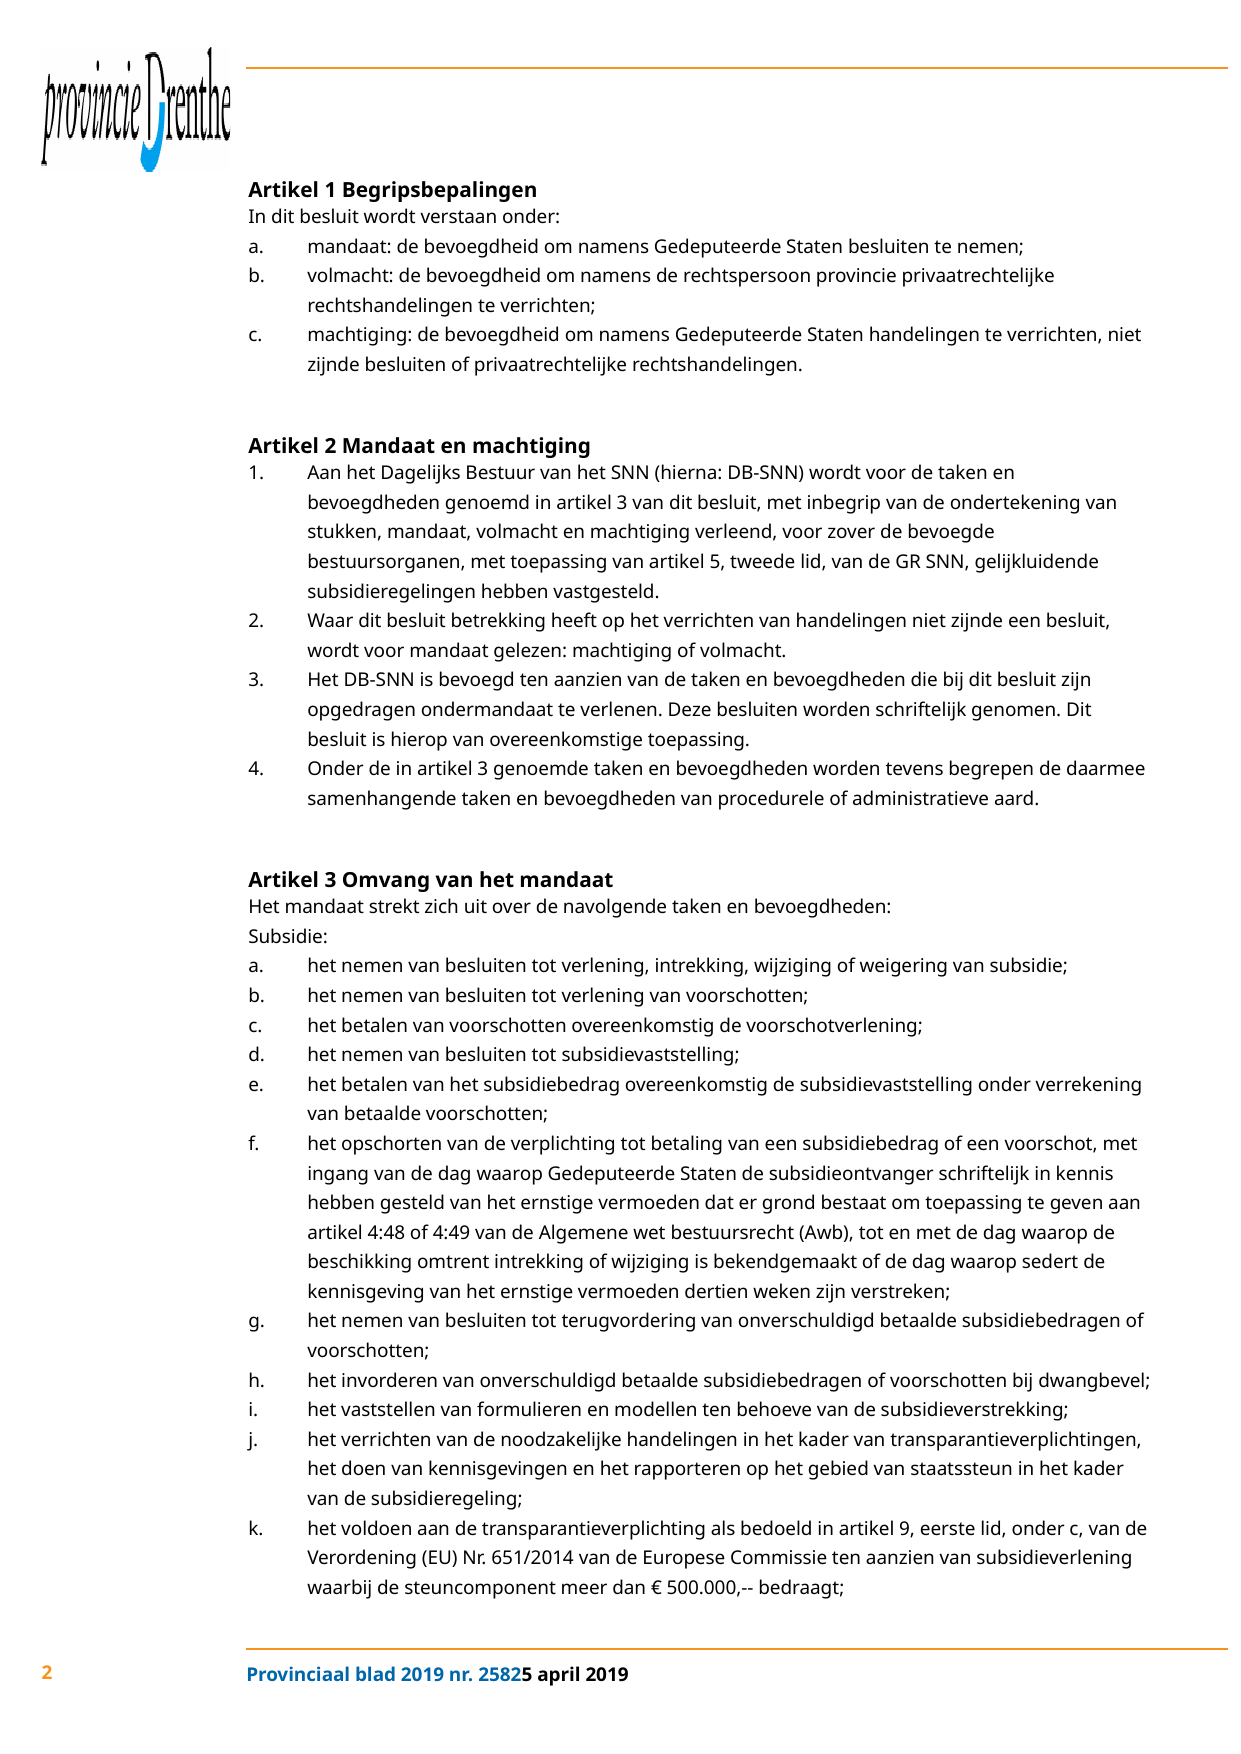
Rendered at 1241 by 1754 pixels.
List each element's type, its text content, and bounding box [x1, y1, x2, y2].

list volmacht: de bevoegdheid om namens de rechtspersoon provincie privaatrechtelijke rechtshandelingen te verrichten; [248, 262, 1152, 318]
picture [41, 47, 231, 172]
list het voldoen aan de transparantieverplichting als bedoeld in artikel 9, eerste lid, onder c, van de Verordening (EU) Nr. 651/2014 van de Europese Commissie ten aanzien van subsidieverlening waarbij de steuncomponent meer dan € 500.000,-- bedraagt; [248, 1515, 1152, 1599]
list het nemen van besluiten tot verlening van voorschotten; [248, 982, 1152, 1008]
list Waar dit besluit betrekking heeft op het verrichten van handelingen niet zijnde een besluit, wordt voor mandaat gelezen: machtiging of volmacht. [248, 607, 1152, 663]
list het vaststellen van formulieren en modellen ten behoeve van de subsidieverstrekking; [248, 1396, 1152, 1422]
list Het DB-SNN is bevoegd ten aanzien van de taken en bevoegdheden die bij dit besluit zijn opgedragen ondermandaat te verlenen. Deze besluiten worden schriftelijk genomen. Dit besluit is hierop van overeenkomstige toepassing. [248, 667, 1152, 752]
list machtiging: de bevoegdheid om namens Gedeputeerde Staten handelingen te verrichten, niet zijnde besluiten of privaatrechtelijke rechtshandelingen. [248, 322, 1152, 377]
text Subsidie: [248, 923, 1152, 949]
list het invorderen van onverschuldigd betaalde subsidiebedragen of voorschotten bij dwangbevel; [248, 1367, 1152, 1392]
list het nemen van besluiten tot terugvordering van onverschuldigd betaalde subsidiebedragen of voorschotten; [248, 1308, 1152, 1363]
text In dit besluit wordt verstaan onder: [248, 203, 1152, 229]
list mandaat: de bevoegdheid om namens Gedeputeerde Staten besluiten te nemen; [248, 233, 1152, 258]
list het betalen van het subsidiebedrag overeenkomstig de subsidievaststelling onder verrekening van betaalde voorschotten; [248, 1071, 1152, 1126]
list Onder de in artikel 3 genoemde taken en bevoegdheden worden tevens begrepen de daarmee samenhangende taken en bevoegdheden van procedurele of administratieve aard. [248, 755, 1152, 811]
list het nemen van besluiten tot verlening, intrekking, wijziging of weigering van subsidie; [248, 953, 1152, 978]
text Artikel 3 Omvang van het mandaat [248, 865, 1152, 893]
text Artikel 1 Begripsbepalingen [248, 175, 1152, 203]
list Aan het Dagelijks Bestuur van het SNN (hierna: DB-SNN) wordt voor de taken en bevoegdheden genoemd in artikel 3 van dit besluit, met inbegrip van de ondertekening van stukken, mandaat, volmacht en machtiging verleend, voor zover de bevoegde bestuursorganen, met toepassing van artikel 5, tweede lid, van de GR SNN, gelijkluidende subsidieregelingen hebben vastgesteld. [248, 459, 1152, 604]
text Het mandaat strekt zich uit over de navolgende taken en bevoegdheden: [248, 893, 1152, 919]
list het betalen van voorschotten overeenkomstig de voorschotverlening; [248, 1012, 1152, 1037]
list het verrichten van de noodzakelijke handelingen in het kader van transparantieverplichtingen, het doen van kennisgevingen en het rapporteren op het gebied van staatssteun in het kader van de subsidieregeling; [248, 1426, 1152, 1511]
text Artikel 2 Mandaat en machtiging [248, 431, 1152, 459]
list het nemen van besluiten tot subsidievaststelling; [248, 1041, 1152, 1067]
list het opschorten van de verplichting tot betaling van een subsidiebedrag of een voorschot, met ingang van de dag waarop Gedeputeerde Staten de subsidieontvanger schriftelijk in kennis hebben gesteld van het ernstige vermoeden dat er grond bestaat om toepassing te geven aan artikel 4:48 of 4:49 van de Algemene wet bestuursrecht (Awb), tot en met de dag waarop de beschikking omtrent intrekking of wijziging is bekendgemaakt of de dag waarop sedert de kennisgeving van het ernstige vermoeden dertien weken zijn verstreken; [248, 1130, 1152, 1304]
